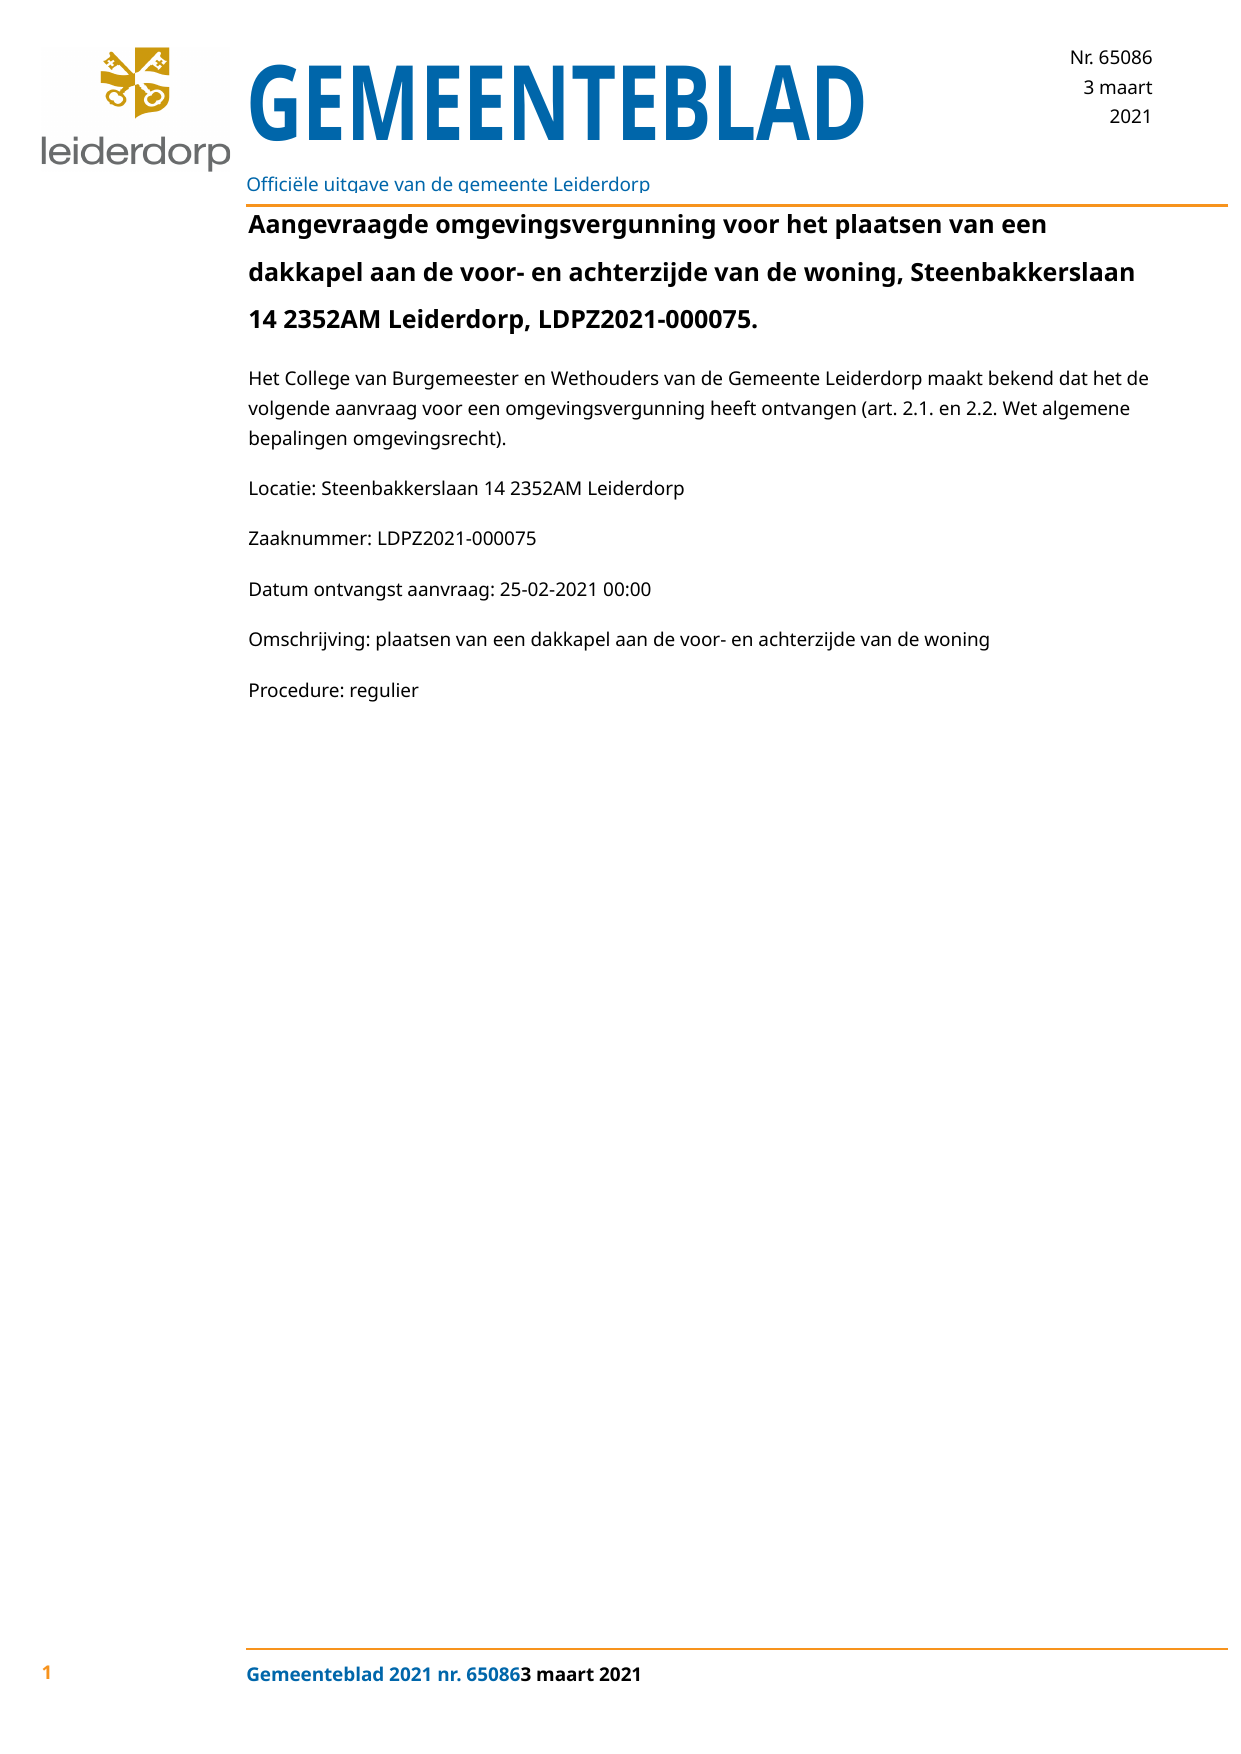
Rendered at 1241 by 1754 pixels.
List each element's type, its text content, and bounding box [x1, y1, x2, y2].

picture [41, 47, 231, 172]
text Omschrijving: plaatsen van een dakkapel aan de voor- en achterzijde van de woning [248, 626, 1152, 652]
text Zaaknummer: LDPZ2021-000075 [248, 526, 1152, 551]
text Aangevraagde omgevingsvergunning voor het plaatsen van een dakkapel aan de voor- en achterzijde van de woning, Steenbakkerslaan 14 2352AM Leiderdorp, LDPZ2021-000075. [248, 207, 1152, 336]
text Het College van Burgemeester en Wethouders van de Gemeente Leiderdorp maakt bekend dat het de volgende aanvraag voor een omgevingsvergunning heeft ontvangen (art. 2.1. en 2.2. Wet algemene bepalingen omgevingsrecht). [248, 366, 1152, 450]
text Procedure: regulier [248, 677, 1152, 702]
text Datum ontvangst aanvraag: 25-02-2021 00:00 [248, 576, 1152, 602]
text Locatie: Steenbakkerslaan 14 2352AM Leiderdorp [248, 475, 1152, 501]
